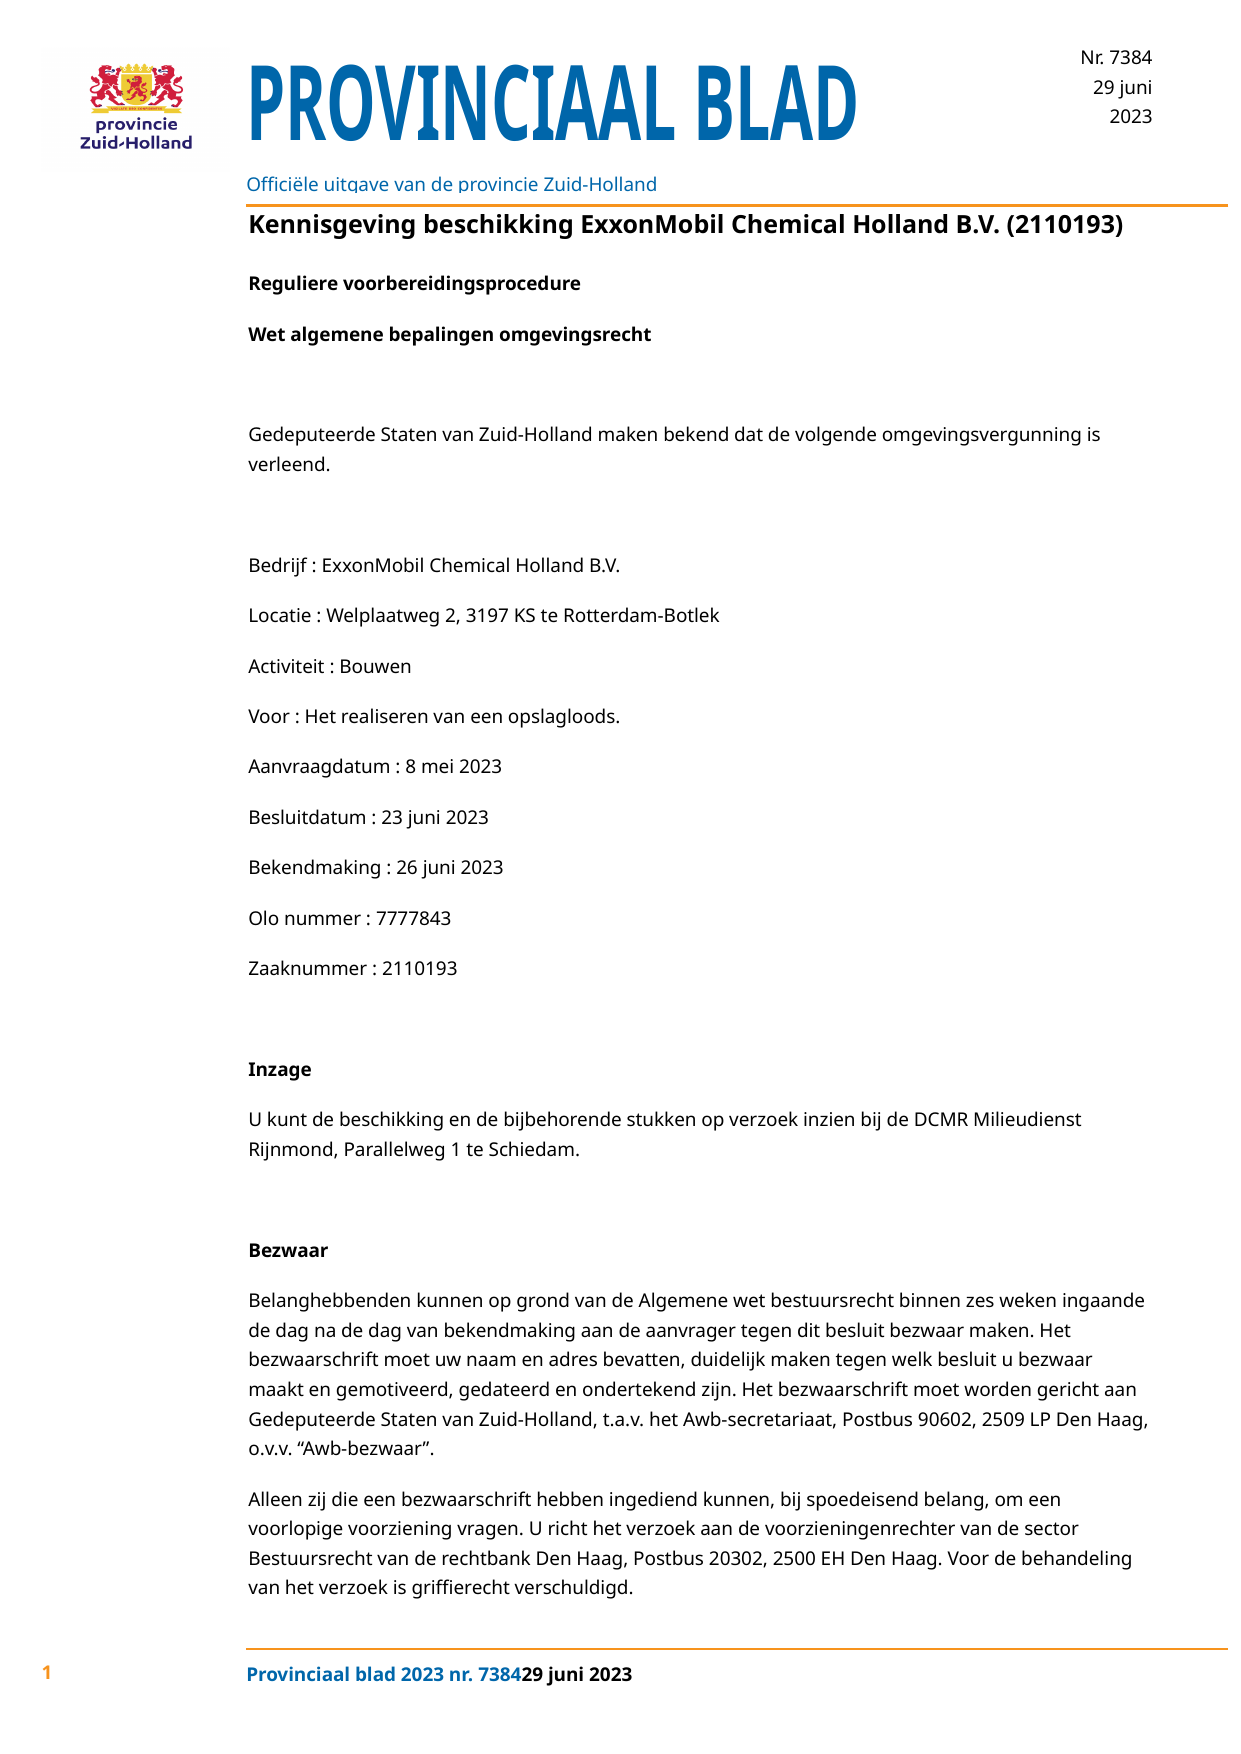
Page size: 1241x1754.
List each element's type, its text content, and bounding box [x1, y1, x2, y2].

text Bekendmaking : 26 juni 2023 [248, 854, 1152, 880]
text Besluitdatum : 23 juni 2023 [248, 804, 1152, 830]
text Gedeputeerde Staten van Zuid-Holland maken bekend dat de volgende omgevingsvergunning is verleend. [248, 422, 1152, 477]
text Locatie : Welplaatweg 2, 3197 KS te Rotterdam-Botlek [248, 602, 1152, 628]
picture [41, 47, 231, 172]
text Voor : Het realiseren van een opslagloods. [248, 703, 1152, 729]
text Bedrijf : ExxonMobil Chemical Holland B.V. [248, 552, 1152, 578]
text Reguliere voorbereidingsprocedure [248, 270, 1152, 296]
text Aanvraagdatum : 8 mei 2023 [248, 754, 1152, 779]
text Alleen zij die een bezwaarschrift hebben ingediend kunnen, bij spoedeisend belang, om een voorlopige voorziening vragen. U richt het verzoek aan de voorzieningenrechter van de sector Bestuursrecht van de rechtbank Den Haag, Postbus 20302, 2500 EH Den Haag. Voor de behandeling van het verzoek is griffierecht verschuldigd. [248, 1486, 1152, 1600]
text Bezwaar [248, 1237, 1152, 1263]
text Wet algemene bepalingen omgevingsrecht [248, 321, 1152, 346]
text Zaaknummer : 2110193 [248, 955, 1152, 981]
text Belanghebbenden kunnen op grond van de Algemene wet bestuursrecht binnen zes weken ingaande de dag na de dag van bekendmaking aan de aanvrager tegen dit besluit bezwaar maken. Het bezwaarschrift moet uw naam en adres bevatten, duidelijk maken tegen welk besluit u bezwaar maakt en gemotiveerd, gedateerd en ondertekend zijn. Het bezwaarschrift moet worden gericht aan Gedeputeerde Staten van Zuid-Holland, t.a.v. het Awb-secretariaat, Postbus 90602, 2509 LP Den Haag, o.v.v. “Awb-bezwaar”. [248, 1287, 1152, 1461]
text Kennisgeving beschikking ExxonMobil Chemical Holland B.V. (2110193) [248, 207, 1152, 241]
text Inzage [248, 1056, 1152, 1082]
text Activiteit : Bouwen [248, 653, 1152, 678]
text Olo nummer : 7777843 [248, 905, 1152, 931]
text U kunt de beschikking en de bijbehorende stukken op verzoek inzien bij de DCMR Milieudienst Rijnmond, Parallelweg 1 te Schiedam. [248, 1107, 1152, 1162]
